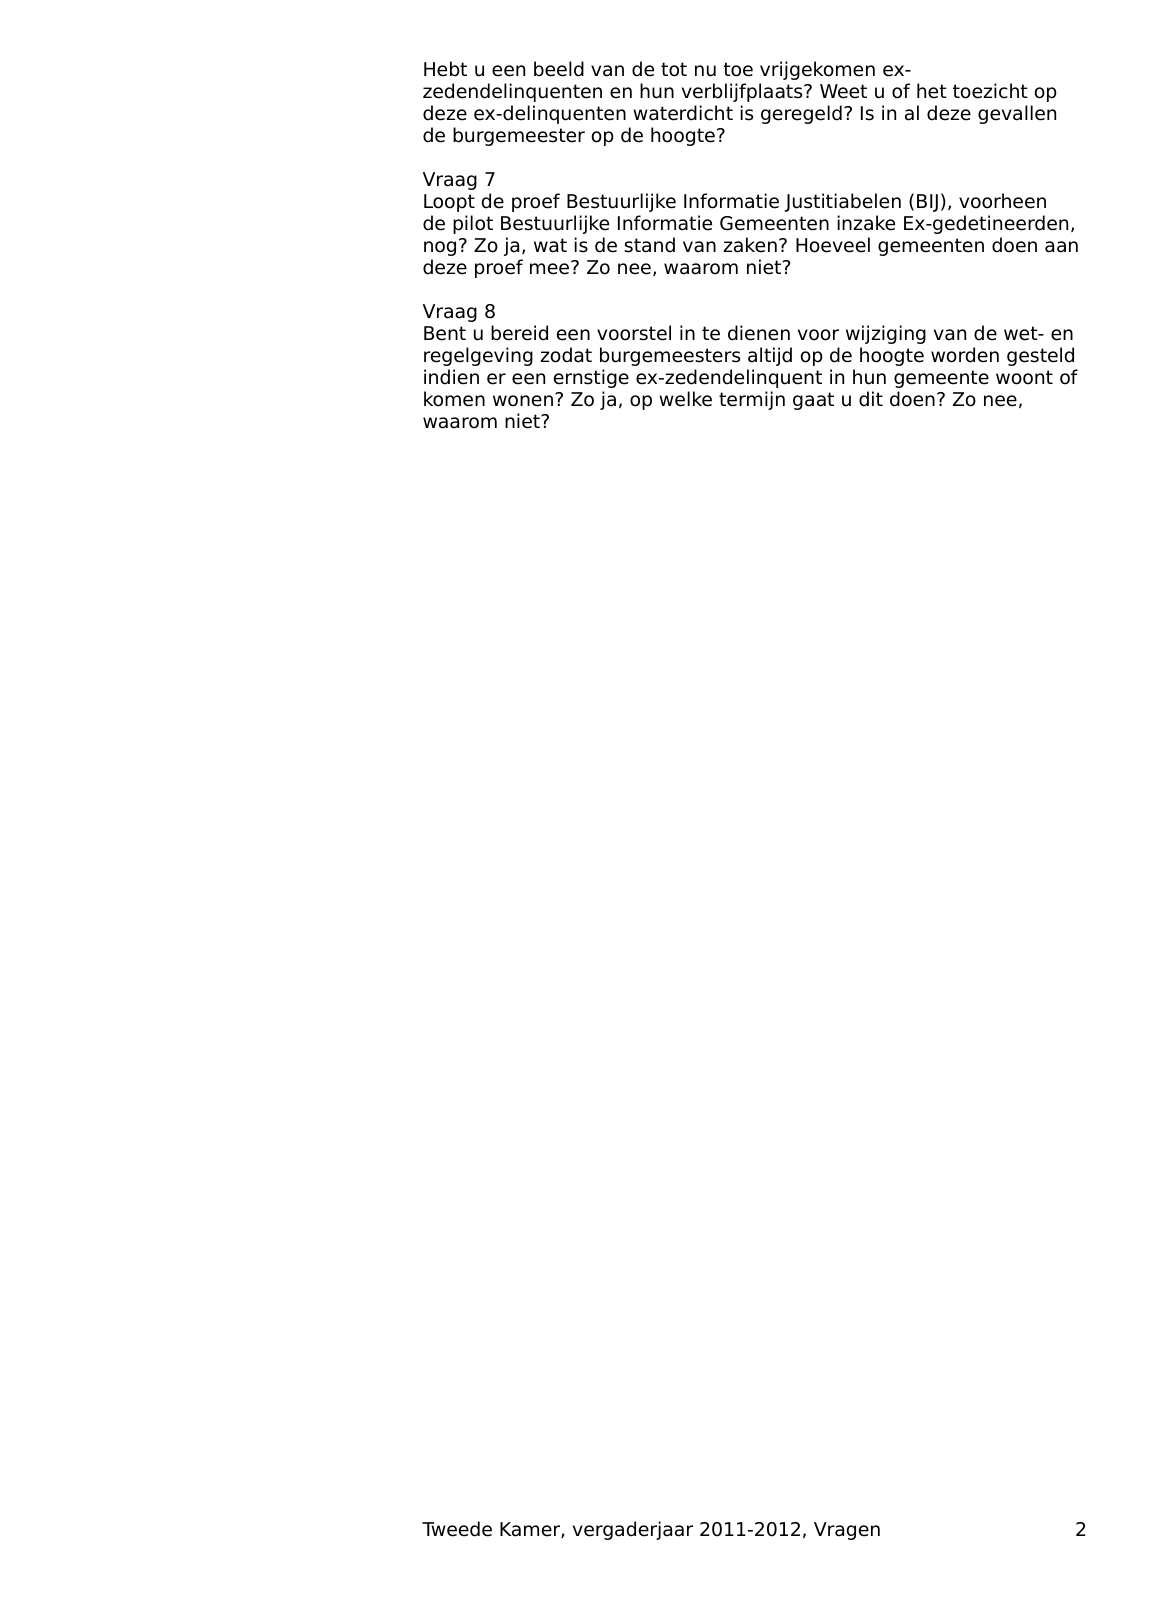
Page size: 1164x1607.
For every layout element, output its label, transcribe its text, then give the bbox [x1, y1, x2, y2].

text Hebt u een beeld van de tot nu toe vrijgekomen ex-zedendelinquenten en hun verblijfplaats? Weet u of het toezicht op deze ex-delinquenten waterdicht is geregeld? Is in al deze gevallen de burgemeester op de hoogte? [422, 59, 1087, 147]
text Loopt de proef Bestuurlijke Informatie Justitiabelen (BIJ), voorheen de pilot Bestuurlijke Informatie Gemeenten inzake Ex-gedetineerden, nog? Zo ja, wat is de stand van zaken? Hoeveel gemeenten doen aan deze proef mee? Zo nee, waarom niet? [422, 191, 1087, 279]
text Vraag 7 [422, 169, 1087, 191]
text Vraag 8 [422, 301, 1087, 323]
text Bent u bereid een voorstel in te dienen voor wijziging van de wet- en regelgeving zodat burgemeesters altijd op de hoogte worden gesteld indien er een ernstige ex-zedendelinquent in hun gemeente woont of komen wonen? Zo ja, op welke termijn gaat u dit doen? Zo nee, waarom niet? [422, 323, 1087, 433]
